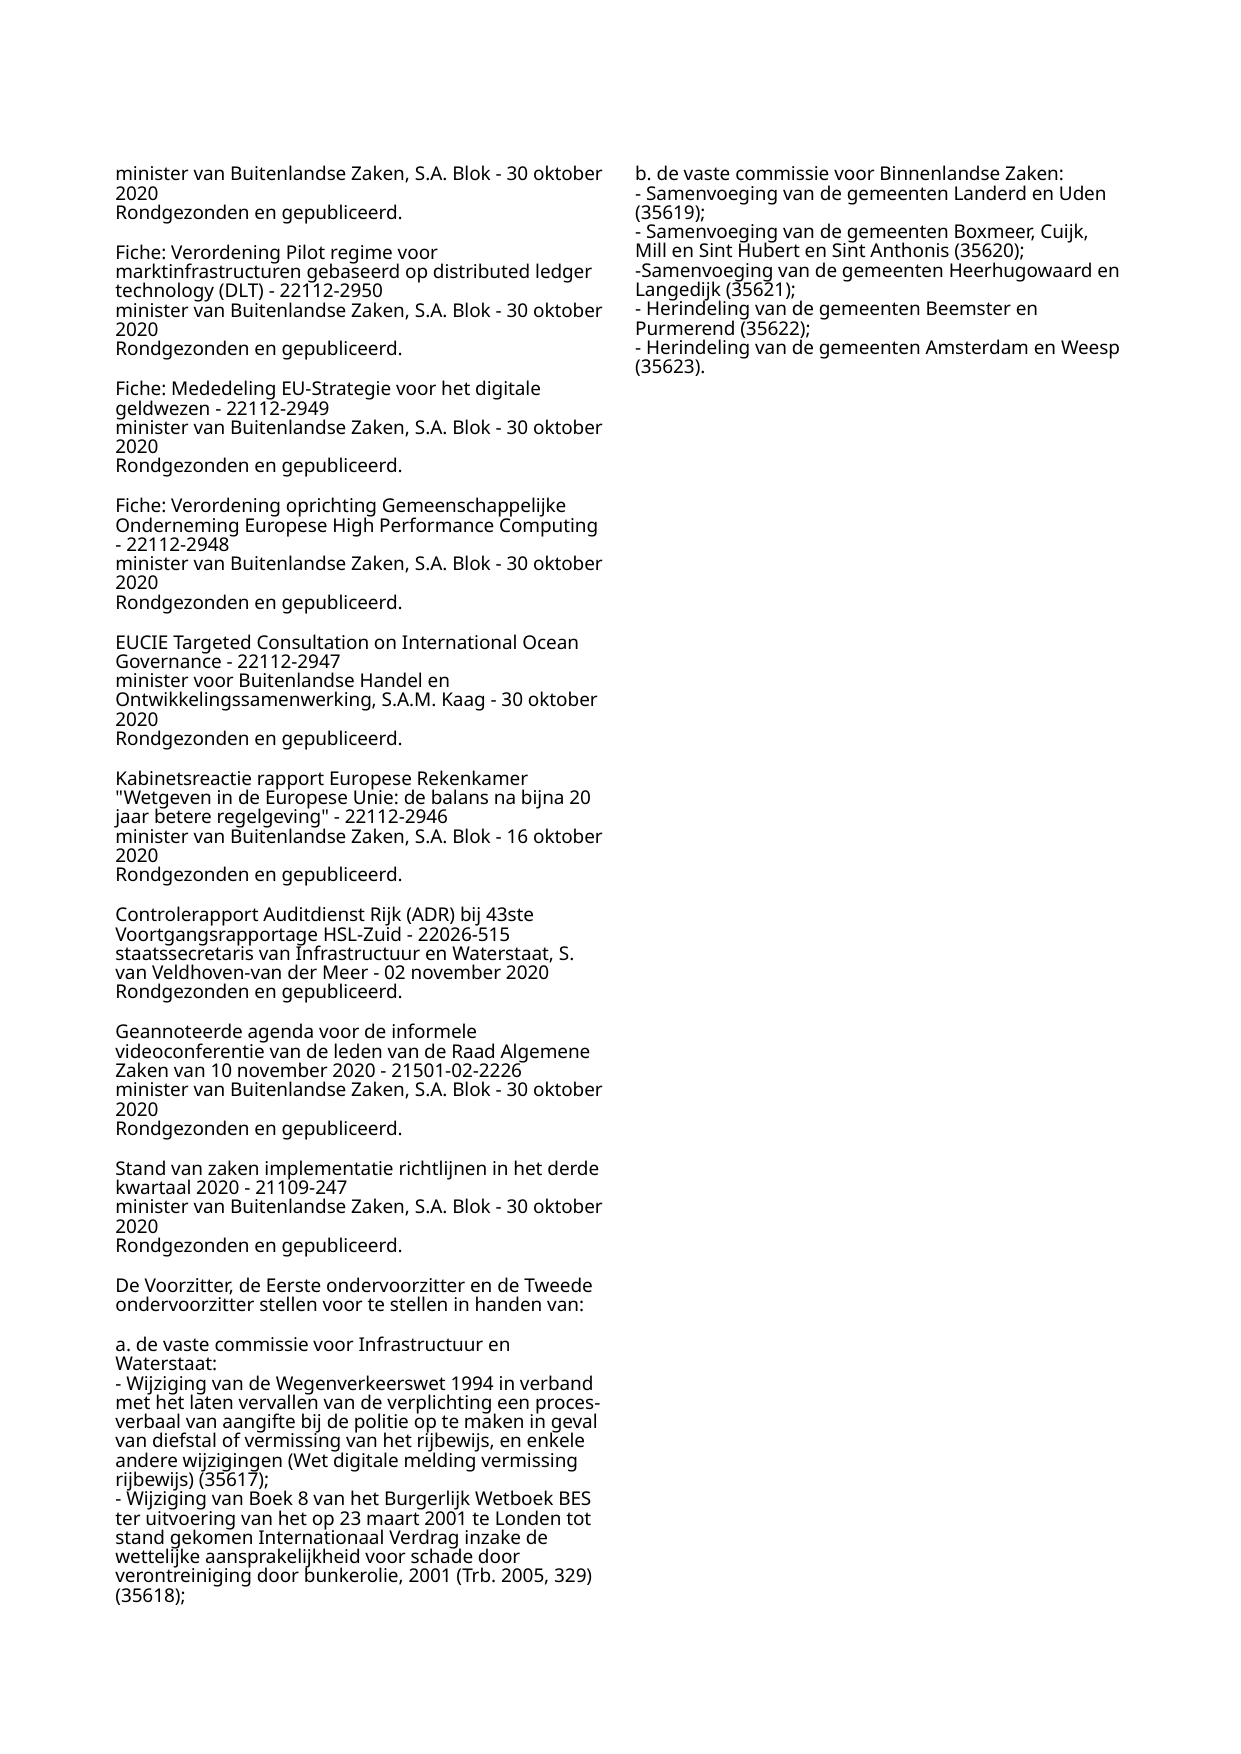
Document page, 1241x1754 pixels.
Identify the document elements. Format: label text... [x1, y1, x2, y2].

text - Herindeling van de gemeenten Amsterdam en Weesp (35623). [635, 339, 1125, 377]
text De Voorzitter, de Eerste ondervoorzitter en de Tweede ondervoorzitter stellen voor te stellen in handen van: [115, 1277, 605, 1315]
text minister van Buitenlandse Zaken, S.A. Blok - 30 oktober 2020 [115, 419, 605, 457]
text minister voor Buitenlandse Handel en Ontwikkelingssamenwerking, S.A.M. Kaag - 30 oktober 2020 [115, 672, 605, 730]
text Rondgezonden en gepubliceerd. [115, 1237, 605, 1256]
text Fiche: Verordening Pilot regime voor marktinfrastructuren gebaseerd op distributed ledger technology (DLT) - 22112-2950 [115, 244, 605, 302]
text - Wijziging van Boek 8 van het Burgerlijk Wetboek BES ter uitvoering van het op 23 maart 2001 te Londen tot stand gekomen Internationaal Verdrag inzake de wettelijke aansprakelijkheid voor schade door verontreiniging door bunkerolie, 2001 (Trb. 2005, 329) (35618); [115, 1490, 605, 1606]
text minister van Buitenlandse Zaken, S.A. Blok - 30 oktober 2020 [115, 165, 605, 204]
text Rondgezonden en gepubliceerd. [115, 340, 605, 359]
text - Samenvoeging van de gemeenten Boxmeer, Cuijk, Mill en Sint Hubert en Sint Anthonis (35620); [635, 223, 1125, 262]
text Stand van zaken implementatie richtlijnen in het derde kwartaal 2020 - 21109-247 [115, 1160, 605, 1198]
text Fiche: Mededeling EU-Strategie voor het digitale geldwezen - 22112-2949 [115, 380, 605, 419]
text b. de vaste commissie voor Binnenlandse Zaken: [635, 165, 1125, 184]
text Rondgezonden en gepubliceerd. [115, 730, 605, 749]
text Kabinetsreactie rapport Europese Rekenkamer "Wetgeven in de Europese Unie: de balans na bijna 20 jaar betere regelgeving" - 22112-2946 [115, 770, 605, 828]
text Rondgezonden en gepubliceerd. [115, 204, 605, 223]
text a. de vaste commissie voor Infrastructuur en Waterstaat: [115, 1336, 605, 1375]
text - Samenvoeging van de gemeenten Landerd en Uden (35619); [635, 184, 1125, 223]
text - Herindeling van de gemeenten Beemster en Purmerend (35622); [635, 300, 1125, 339]
text staatssecretaris van Infrastructuur en Waterstaat, S. van Veldhoven-van der Meer - 02 november 2020 [115, 945, 605, 983]
text minister van Buitenlandse Zaken, S.A. Blok - 30 oktober 2020 [115, 302, 605, 340]
text EUCIE Targeted Consultation on International Ocean Governance - 22112-2947 [115, 634, 605, 672]
text - Wijziging van de Wegenverkeerswet 1994 in verband met het laten vervallen van de verplichting een proces-verbaal van aangifte bij de politie op te maken in geval van diefstal of vermissing van het rijbewijs, en enkele andere wijzigingen (Wet digitale melding vermissing rijbewijs) (35617); [115, 1375, 605, 1490]
text minister van Buitenlandse Zaken, S.A. Blok - 30 oktober 2020 [115, 1198, 605, 1237]
text Fiche: Verordening oprichting Gemeenschappelijke Onderneming Europese High Performance Computing - 22112-2948 [115, 497, 605, 555]
text Rondgezonden en gepubliceerd. [115, 457, 605, 477]
text -Samenvoeging van de gemeenten Heerhugowaard en Langedijk (35621); [635, 262, 1125, 300]
text Rondgezonden en gepubliceerd. [115, 866, 605, 886]
text Rondgezonden en gepubliceerd. [115, 594, 605, 613]
text Rondgezonden en gepubliceerd. [115, 1120, 605, 1139]
text minister van Buitenlandse Zaken, S.A. Blok - 30 oktober 2020 [115, 555, 605, 594]
text Controlerapport Auditdienst Rijk (ADR) bij 43ste Voortgangsrapportage HSL-Zuid - 22026-515 [115, 906, 605, 945]
text minister van Buitenlandse Zaken, S.A. Blok - 30 oktober 2020 [115, 1081, 605, 1120]
text Geannoteerde agenda voor de informele videoconferentie van de leden van de Raad Algemene Zaken van 10 november 2020 - 21501-02-2226 [115, 1023, 605, 1081]
text minister van Buitenlandse Zaken, S.A. Blok - 16 oktober 2020 [115, 828, 605, 866]
text Rondgezonden en gepubliceerd. [115, 983, 605, 1003]
